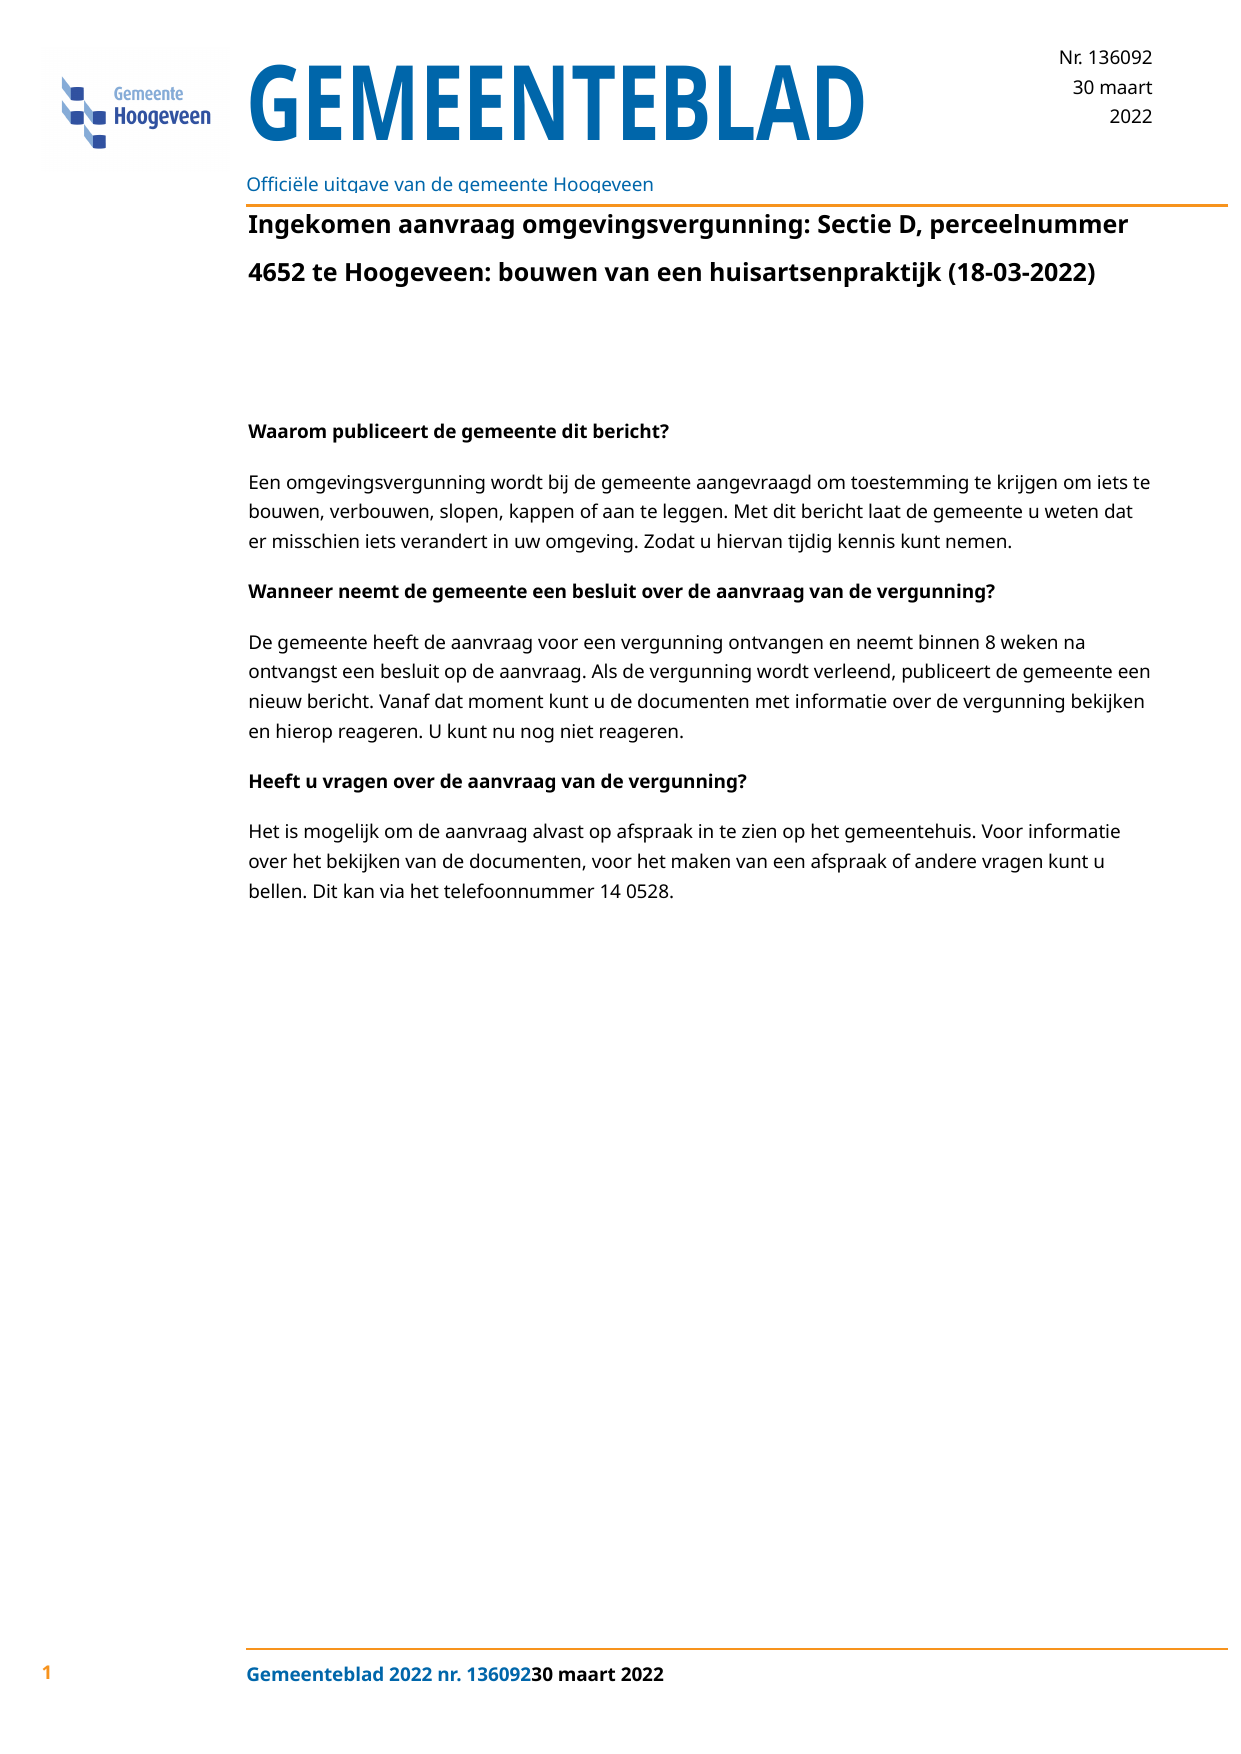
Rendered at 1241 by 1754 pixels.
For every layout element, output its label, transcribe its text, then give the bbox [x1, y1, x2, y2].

text Het is mogelijk om de aanvraag alvast op afspraak in te zien op het gemeentehuis. Voor informatie over het bekijken van de documenten, voor het maken van een afspraak of andere vragen kunt u bellen. Dit kan via het telefoonnummer 14 0528. [248, 819, 1152, 904]
text Heeft u vragen over de aanvraag van de vergunning? [248, 768, 1152, 794]
picture [41, 47, 231, 172]
text De gemeente heeft de aanvraag voor een vergunning ontvangen en neemt binnen 8 weken na ontvangst een besluit op de aanvraag. Als de vergunning wordt verleend, publiceert de gemeente een nieuw bericht. Vanaf dat moment kunt u de documenten met informatie over de vergunning bekijken en hierop reageren. U kunt nu nog niet reageren. [248, 629, 1152, 744]
text Ingekomen aanvraag omgevingsvergunning: Sectie D, perceelnummer 4652 te Hoogeveen: bouwen van een huisartsenpraktijk (18-03-2022) [248, 207, 1152, 288]
text Wanneer neemt de gemeente een besluit over de aanvraag van de vergunning? [248, 579, 1152, 604]
text Een omgevingsvergunning wordt bij de gemeente aangevraagd om toestemming te krijgen om iets te bouwen, verbouwen, slopen, kappen of aan te leggen. Met dit bericht laat de gemeente u weten dat er misschien iets verandert in uw omgeving. Zodat u hiervan tijdig kennis kunt nemen. [248, 469, 1152, 554]
text Waarom publiceert de gemeente dit bericht? [248, 419, 1152, 444]
